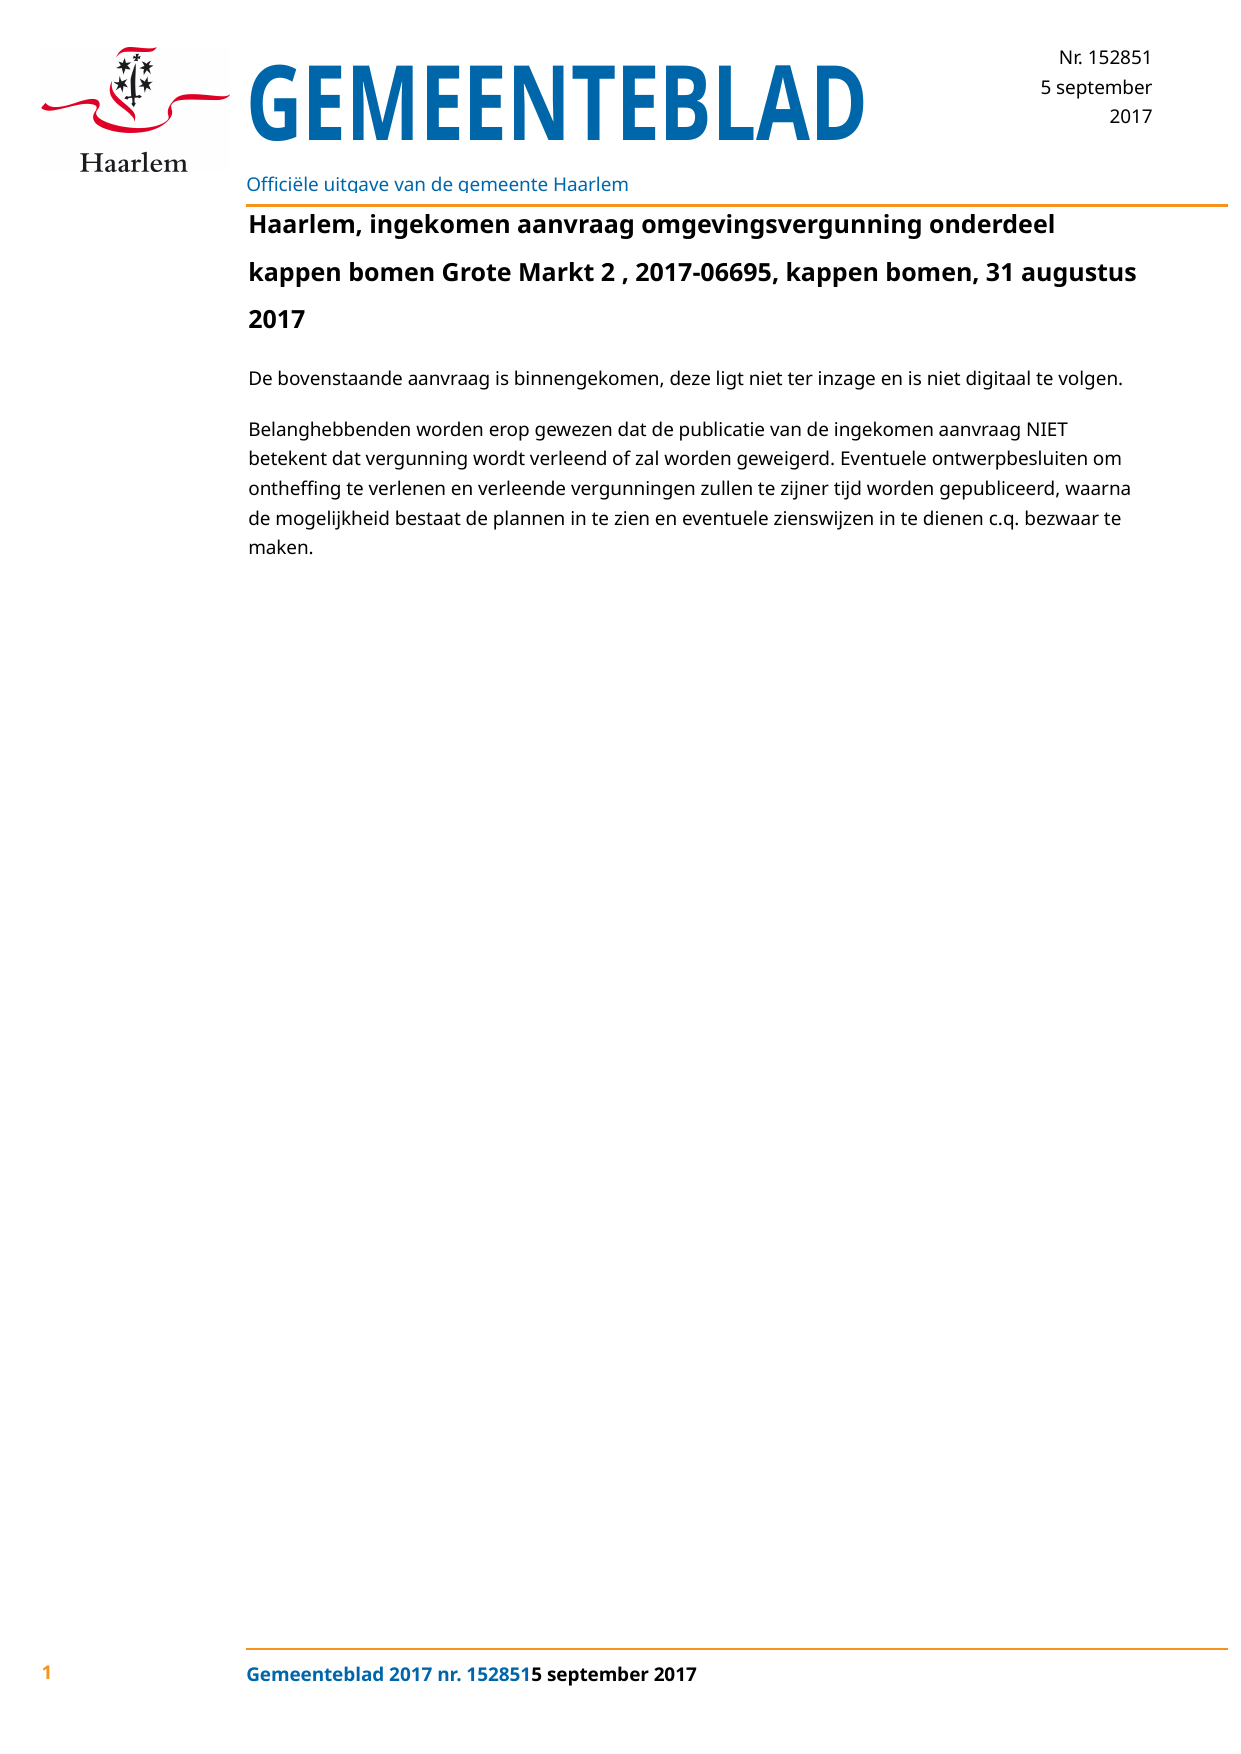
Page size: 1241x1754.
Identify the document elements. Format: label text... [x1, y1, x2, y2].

picture [41, 47, 231, 172]
text Belanghebbenden worden erop gewezen dat de publicatie van de ingekomen aanvraag NIET betekent dat vergunning wordt verleend of zal worden geweigerd. Eventuele ontwerpbesluiten om ontheffing te verlenen en verleende vergunningen zullen te zijner tijd worden gepubliceerd, waarna de mogelijkheid bestaat de plannen in te zien en eventuele zienswijzen in te dienen c.q. bezwaar te maken. [248, 416, 1152, 560]
text De bovenstaande aanvraag is binnengekomen, deze ligt niet ter inzage en is niet digitaal te volgen. [248, 366, 1152, 391]
text Haarlem, ingekomen aanvraag omgevingsvergunning onderdeel kappen bomen Grote Markt 2 , 2017-06695, kappen bomen, 31 augustus 2017 [248, 207, 1152, 336]
